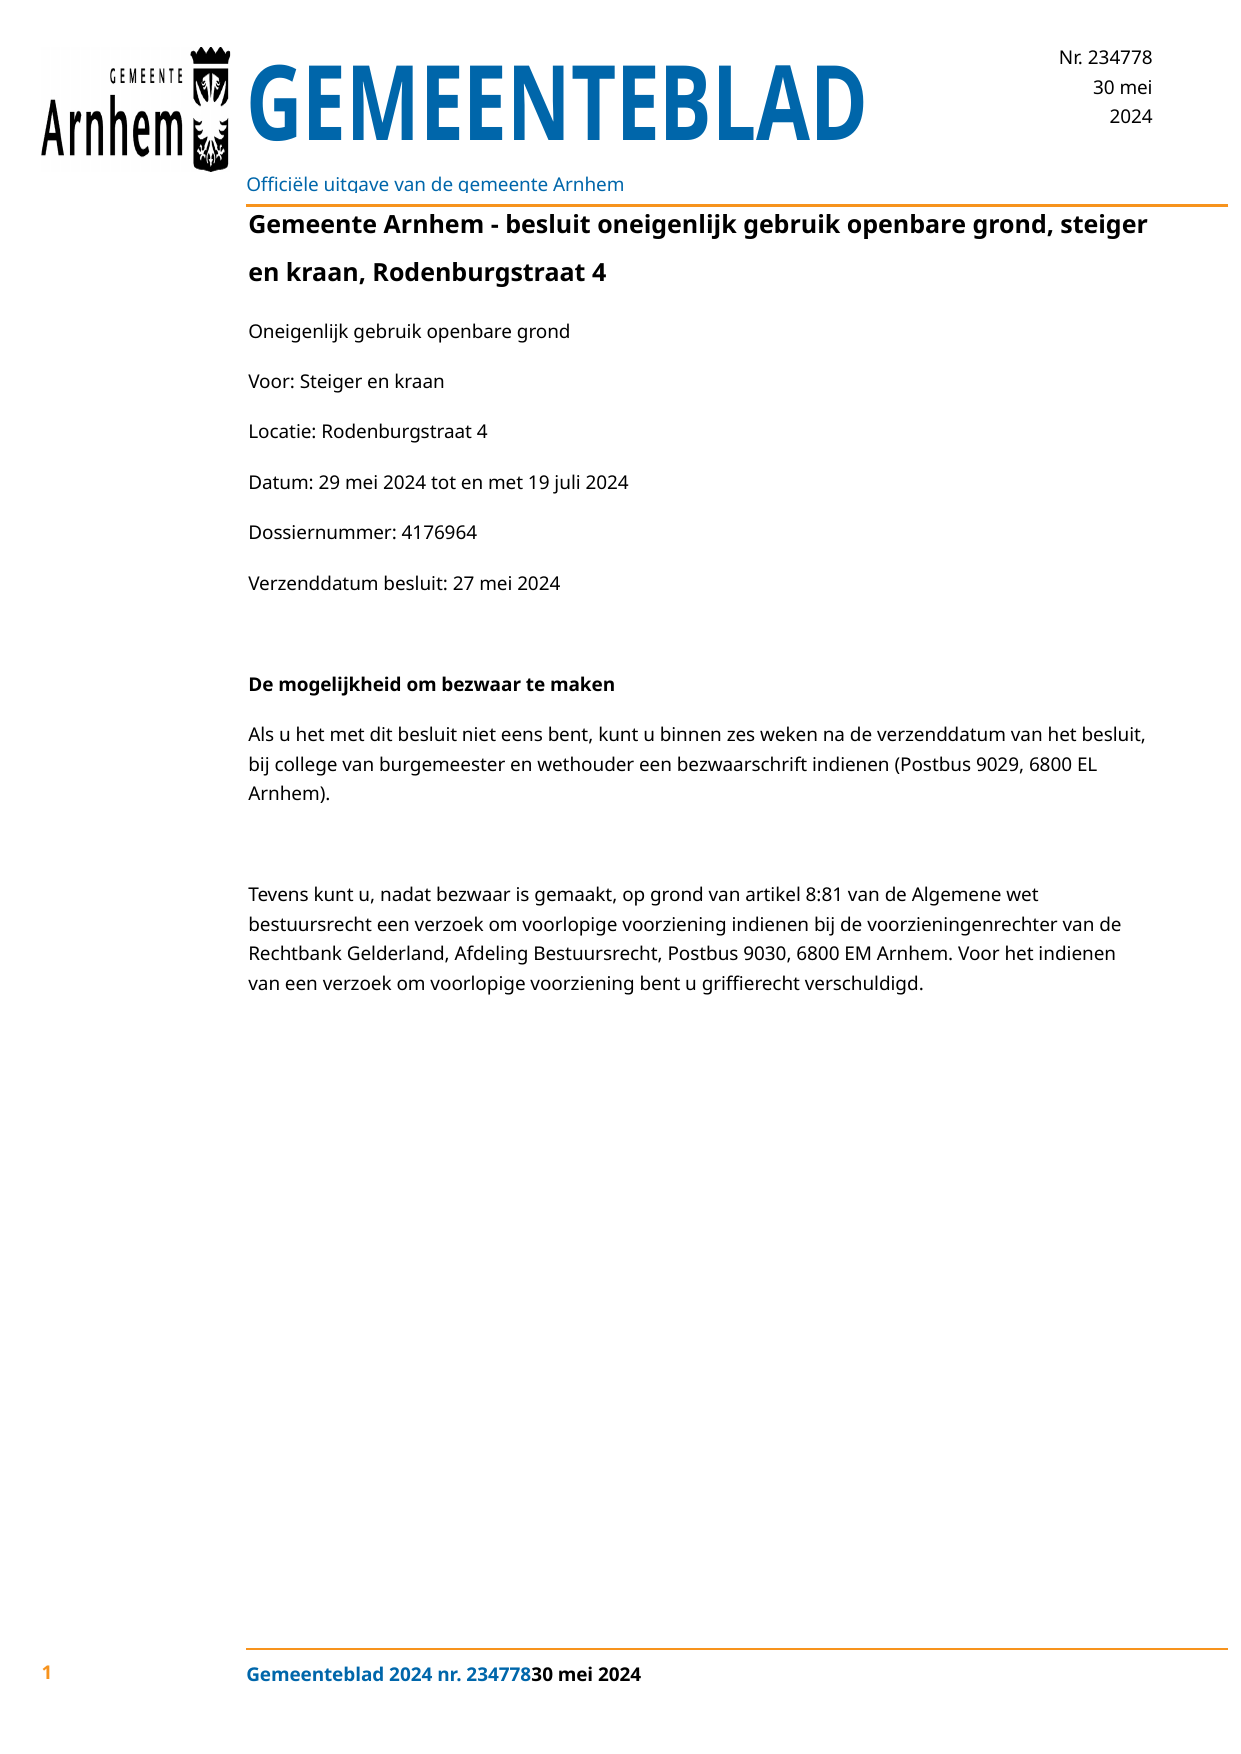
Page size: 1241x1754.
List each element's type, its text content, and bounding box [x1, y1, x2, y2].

text Dossiernummer: 4176964 [248, 519, 1152, 545]
text Datum: 29 mei 2024 tot en met 19 juli 2024 [248, 469, 1152, 495]
picture [41, 47, 231, 172]
text Voor: Steiger en kraan [248, 368, 1152, 394]
text De mogelijkheid om bezwaar te maken [248, 671, 1152, 697]
text Locatie: Rodenburgstraat 4 [248, 419, 1152, 444]
text Gemeente Arnhem - besluit oneigenlijk gebruik openbare grond, steiger en kraan, Rodenburgstraat 4 [248, 207, 1152, 288]
text Verzenddatum besluit: 27 mei 2024 [248, 570, 1152, 596]
text Tevens kunt u, nadat bezwaar is gemaakt, op grond van artikel 8:81 van de Algemene wet bestuursrecht een verzoek om voorlopige voorziening indienen bij de voorzieningenrechter van de Rechtbank Gelderland, Afdeling Bestuursrecht, Postbus 9030, 6800 EM Arnhem. Voor het indienen van een verzoek om voorlopige voorziening bent u griffierecht verschuldigd. [248, 881, 1152, 996]
text Oneigenlijk gebruik openbare grond [248, 318, 1152, 344]
text Als u het met dit besluit niet eens bent, kunt u binnen zes weken na de verzenddatum van het besluit, bij college van burgemeester en wethouder een bezwaarschrift indienen (Postbus 9029, 6800 EL Arnhem). [248, 721, 1152, 806]
